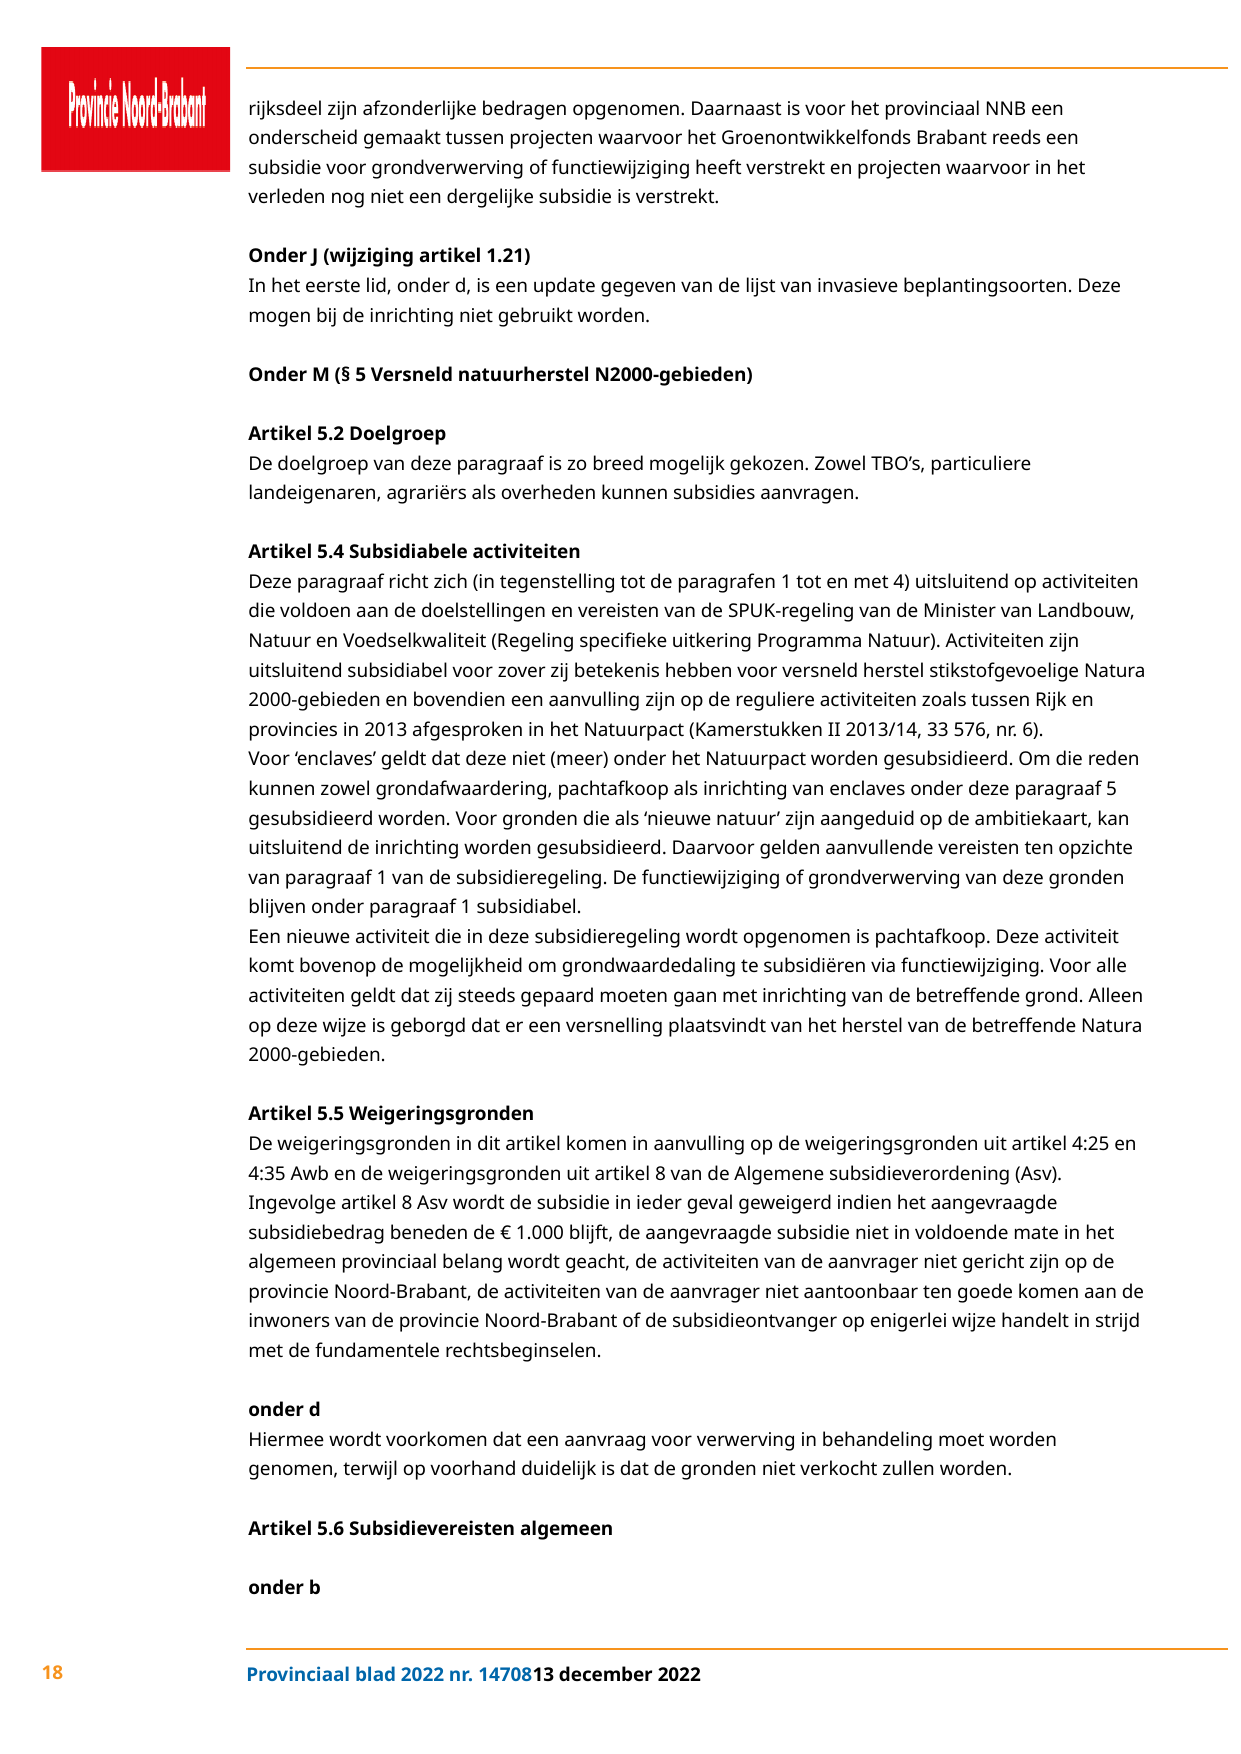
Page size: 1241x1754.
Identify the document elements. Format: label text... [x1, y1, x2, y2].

text onder d [248, 1396, 1152, 1422]
text onder b [248, 1574, 1152, 1600]
text De weigeringsgronden in dit artikel komen in aanvulling op de weigeringsgronden uit artikel 4:25 en 4:35 Awb en de weigeringsgronden uit artikel 8 van de Algemene subsidieverordening (Asv). [248, 1130, 1152, 1186]
text Ingevolge artikel 8 Asv wordt de subsidie in ieder geval geweigerd indien het aangevraagde subsidiebedrag beneden de € 1.000 blijft, de aangevraagde subsidie niet in voldoende mate in het algemeen provinciaal belang wordt geacht, de activiteiten van de aanvrager niet gericht zijn op de provincie Noord-Brabant, de activiteiten van de aanvrager niet aantoonbaar ten goede komen aan de inwoners van de provincie Noord-Brabant of de subsidieontvanger op enigerlei wijze handelt in strijd met de fundamentele rechtsbeginselen. [248, 1189, 1152, 1363]
text Artikel 5.6 Subsidievereisten algemeen [248, 1515, 1152, 1541]
text Een nieuwe activiteit die in deze subsidieregeling wordt opgenomen is pachtafkoop. Deze activiteit komt bovenop de mogelijkheid om grondwaardedaling te subsidiëren via functiewijziging. Voor alle activiteiten geldt dat zij steeds gepaard moeten gaan met inrichting van de betreffende grond. Alleen op deze wijze is geborgd dat er een versnelling plaatsvindt van het herstel van de betreffende Natura 2000-gebieden. [248, 923, 1152, 1067]
picture [41, 47, 231, 172]
text rijksdeel zijn afzonderlijke bedragen opgenomen. Daarnaast is voor het provinciaal NNB een onderscheid gemaakt tussen projecten waarvoor het Groenontwikkelfonds Brabant reeds een subsidie voor grondverwerving of functiewijziging heeft verstrekt en projecten waarvoor in het verleden nog niet een dergelijke subsidie is verstrekt. [248, 95, 1152, 209]
text Deze paragraaf richt zich (in tegenstelling tot de paragrafen 1 tot en met 4) uitsluitend op activiteiten die voldoen aan de doelstellingen en vereisten van de SPUK-regeling van de Minister van Landbouw, Natuur en Voedselkwaliteit (Regeling specifieke uitkering Programma Natuur). Activiteiten zijn uitsluitend subsidiabel voor zover zij betekenis hebben voor versneld herstel stikstofgevoelige Natura 2000-gebieden en bovendien een aanvulling zijn op de reguliere activiteiten zoals tussen Rijk en provincies in 2013 afgesproken in het Natuurpact (Kamerstukken II 2013/14, 33 576, nr. 6). [248, 568, 1152, 742]
text Onder J (wijziging artikel 1.21) [248, 243, 1152, 268]
text Artikel 5.2 Doelgroep [248, 420, 1152, 446]
text Hiermee wordt voorkomen dat een aanvraag voor verwerving in behandeling moet worden genomen, terwijl op voorhand duidelijk is dat de gronden niet verkocht zullen worden. [248, 1426, 1152, 1481]
text De doelgroep van deze paragraaf is zo breed mogelijk gekozen. Zowel TBO’s, particuliere landeigenaren, agrariërs als overheden kunnen subsidies aanvragen. [248, 450, 1152, 505]
text Artikel 5.5 Weigeringsgronden [248, 1101, 1152, 1126]
text Onder M (§ 5 Versneld natuurherstel N2000-gebieden) [248, 361, 1152, 387]
text Artikel 5.4 Subsidiabele activiteiten [248, 538, 1152, 564]
text In het eerste lid, onder d, is een update gegeven van de lijst van invasieve beplantingsoorten. Deze mogen bij de inrichting niet gebruikt worden. [248, 272, 1152, 328]
text Voor ‘enclaves’ geldt dat deze niet (meer) onder het Natuurpact worden gesubsidieerd. Om die reden kunnen zowel grondafwaardering, pachtafkoop als inrichting van enclaves onder deze paragraaf 5 gesubsidieerd worden. Voor gronden die als ‘nieuwe natuur’ zijn aangeduid op de ambitiekaart, kan uitsluitend de inrichting worden gesubsidieerd. Daarvoor gelden aanvullende vereisten ten opzichte van paragraaf 1 van de subsidieregeling. De functiewijziging of grondverwerving van deze gronden blijven onder paragraaf 1 subsidiabel. [248, 746, 1152, 919]
